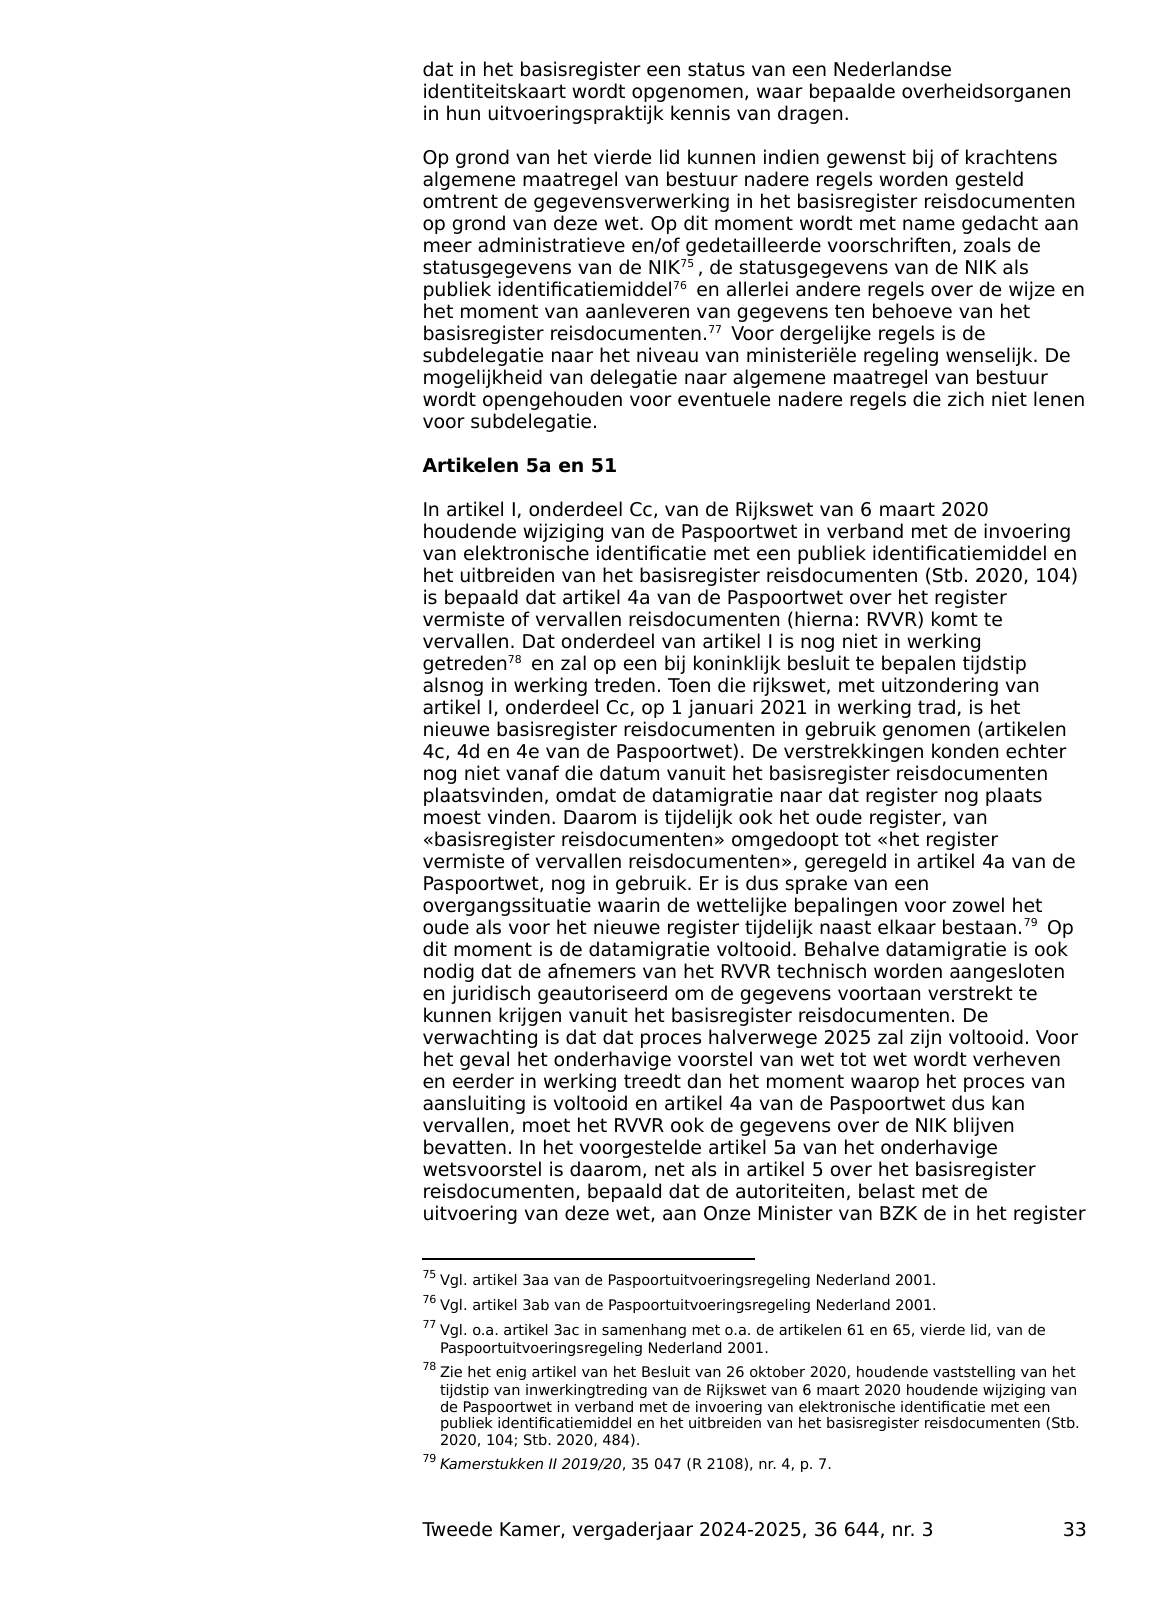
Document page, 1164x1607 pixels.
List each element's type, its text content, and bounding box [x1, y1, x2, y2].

text Op grond van het vierde lid kunnen indien gewenst bij of krachtens algemene maatregel van bestuur nadere regels worden gesteld omtrent de gegevensverwerking in het basisregister reisdocumenten op grond van deze wet. Op dit moment wordt met name gedacht aan meer administratieve en/of gedetailleerde voorschriften, zoals de statusgegevens van de NIK, de statusgegevens van de NIK als publiek identificatiemiddel en allerlei andere regels over de wijze en het moment van aanleveren van gegevens ten behoeve van het basisregister reisdocumenten. Voor dergelijke regels is de subdelegatie naar het niveau van ministeriële regeling wenselijk. De mogelijkheid van delegatie naar algemene maatregel van bestuur wordt opengehouden voor eventuele nadere regels die zich niet lenen voor subdelegatie. [422, 147, 1087, 433]
text Kamerstukken II 2019/20, 35 047 (R 2108), nr. 4, p. 7. [422, 1452, 1087, 1474]
subtitle Artikelen 5a en 51 [422, 455, 1087, 477]
text Vgl. o.a. artikel 3ac in samenhang met o.a. de artikelen 61 en 65, vierde lid, van de Paspoortuitvoeringsregeling Nederland 2001. [422, 1318, 1087, 1357]
text Vgl. artikel 3aa van de Paspoortuitvoeringsregeling Nederland 2001. [422, 1268, 1087, 1290]
text Zie het enig artikel van het Besluit van 26 oktober 2020, houdende vaststelling van het tijdstip van inwerkingtreding van de Rijkswet van 6 maart 2020 houdende wijziging van de Paspoortwet in verband met de invoering van elektronische identificatie met een publiek identificatiemiddel en het uitbreiden van het basisregister reisdocumenten (Stb. 2020, 104; Stb. 2020, 484). [422, 1360, 1087, 1449]
text In artikel I, onderdeel Cc, van de Rijkswet van 6 maart 2020 houdende wijziging van de Paspoortwet in verband met de invoering van elektronische identificatie met een publiek identificatiemiddel en het uitbreiden van het basisregister reisdocumenten (Stb. 2020, 104) is bepaald dat artikel 4a van de Paspoortwet over het register vermiste of vervallen reisdocumenten (hierna: RVVR) komt te vervallen. Dat onderdeel van artikel I is nog niet in werking getreden en zal op een bij koninklijk besluit te bepalen tijdstip alsnog in werking treden. Toen die rijkswet, met uitzondering van artikel I, onderdeel Cc, op 1 januari 2021 in werking trad, is het nieuwe basisregister reisdocumenten in gebruik genomen (artikelen 4c, 4d en 4e van de Paspoortwet). De verstrekkingen konden echter nog niet vanaf die datum vanuit het basisregister reisdocumenten plaatsvinden, omdat de datamigratie naar dat register nog plaats moest vinden. Daarom is tijdelijk ook het oude register, van «basisregister reisdocumenten» omgedoopt tot «het register vermiste of vervallen reisdocumenten», geregeld in artikel 4a van de Paspoortwet, nog in gebruik. Er is dus sprake van een overgangssituatie waarin de wettelijke bepalingen voor zowel het oude als voor het nieuwe register tijdelijk naast elkaar bestaan. Op dit moment is de datamigratie voltooid. Behalve datamigratie is ook nodig dat de afnemers van het RVVR technisch worden aangesloten en juridisch geautoriseerd om de gegevens voortaan verstrekt te kunnen krijgen vanuit het basisregister reisdocumenten. De verwachting is dat dat proces halverwege 2025 zal zijn voltooid. Voor het geval het onderhavige voorstel van wet tot wet wordt verheven en eerder in werking treedt dan het moment waarop het proces van aansluiting is voltooid en artikel 4a van de Paspoortwet dus kan vervallen, moet het RVVR ook de gegevens over de NIK blijven bevatten. In het voorgestelde artikel 5a van het onderhavige wetsvoorstel is daarom, net als in artikel 5 over het basisregister reisdocumenten, bepaald dat de autoriteiten, belast met de uitvoering van deze wet, aan Onze Minister van BZK de in het register [422, 499, 1087, 1224]
text Vgl. artikel 3ab van de Paspoortuitvoeringsregeling Nederland 2001. [422, 1293, 1087, 1315]
text dat in het basisregister een status van een Nederlandse identiteitskaart wordt opgenomen, waar bepaalde overheidsorganen in hun uitvoeringspraktijk kennis van dragen. [422, 59, 1087, 125]
